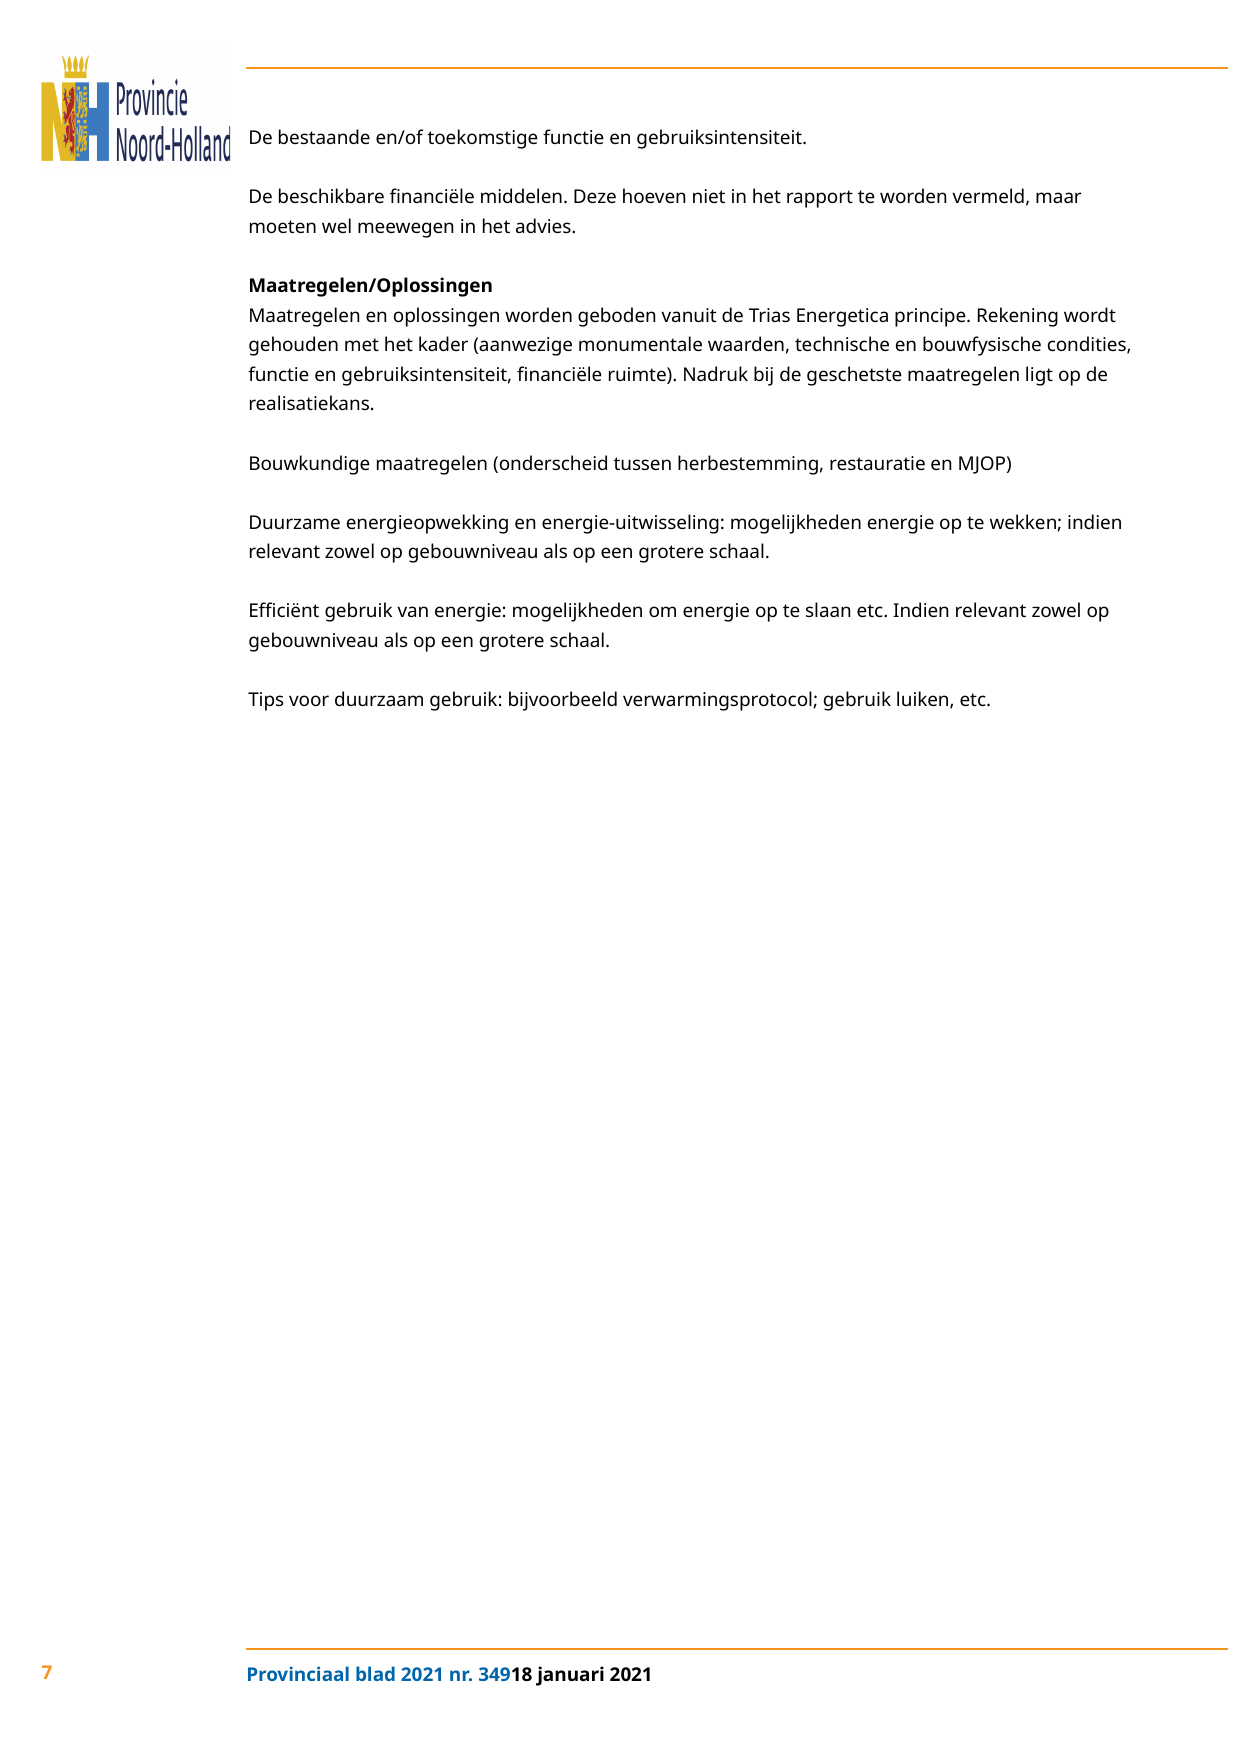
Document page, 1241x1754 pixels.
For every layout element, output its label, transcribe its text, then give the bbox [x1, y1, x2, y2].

text Maatregelen en oplossingen worden geboden vanuit de Trias Energetica principe. Rekening wordt gehouden met het kader (aanwezige monumentale waarden, technische en bouwfysische condities, functie en gebruiksintensiteit, financiële ruimte). Nadruk bij de geschetste maatregelen ligt op de realisatiekans. [248, 302, 1152, 416]
text Efficiënt gebruik van energie: mogelijkheden om energie op te slaan etc. Indien relevant zowel op gebouwniveau als op een grotere schaal. [248, 598, 1152, 653]
text Tips voor duurzaam gebruik: bijvoorbeeld verwarmingsprotocol; gebruik luiken, etc. [248, 686, 1152, 712]
text De bestaande en/of toekomstige functie en gebruiksintensiteit. [248, 124, 1152, 150]
text Bouwkundige maatregelen (onderscheid tussen herbestemming, restauratie en MJOP) [248, 450, 1152, 476]
text Maatregelen/Oplossingen [248, 272, 1152, 298]
text De beschikbare financiële middelen. Deze hoeven niet in het rapport te worden vermeld, maar moeten wel meewegen in het advies. [248, 183, 1152, 239]
picture [41, 47, 231, 172]
text Duurzame energieopwekking en energie-uitwisseling: mogelijkheden energie op te wekken; indien relevant zowel op gebouwniveau als op een grotere schaal. [248, 509, 1152, 564]
